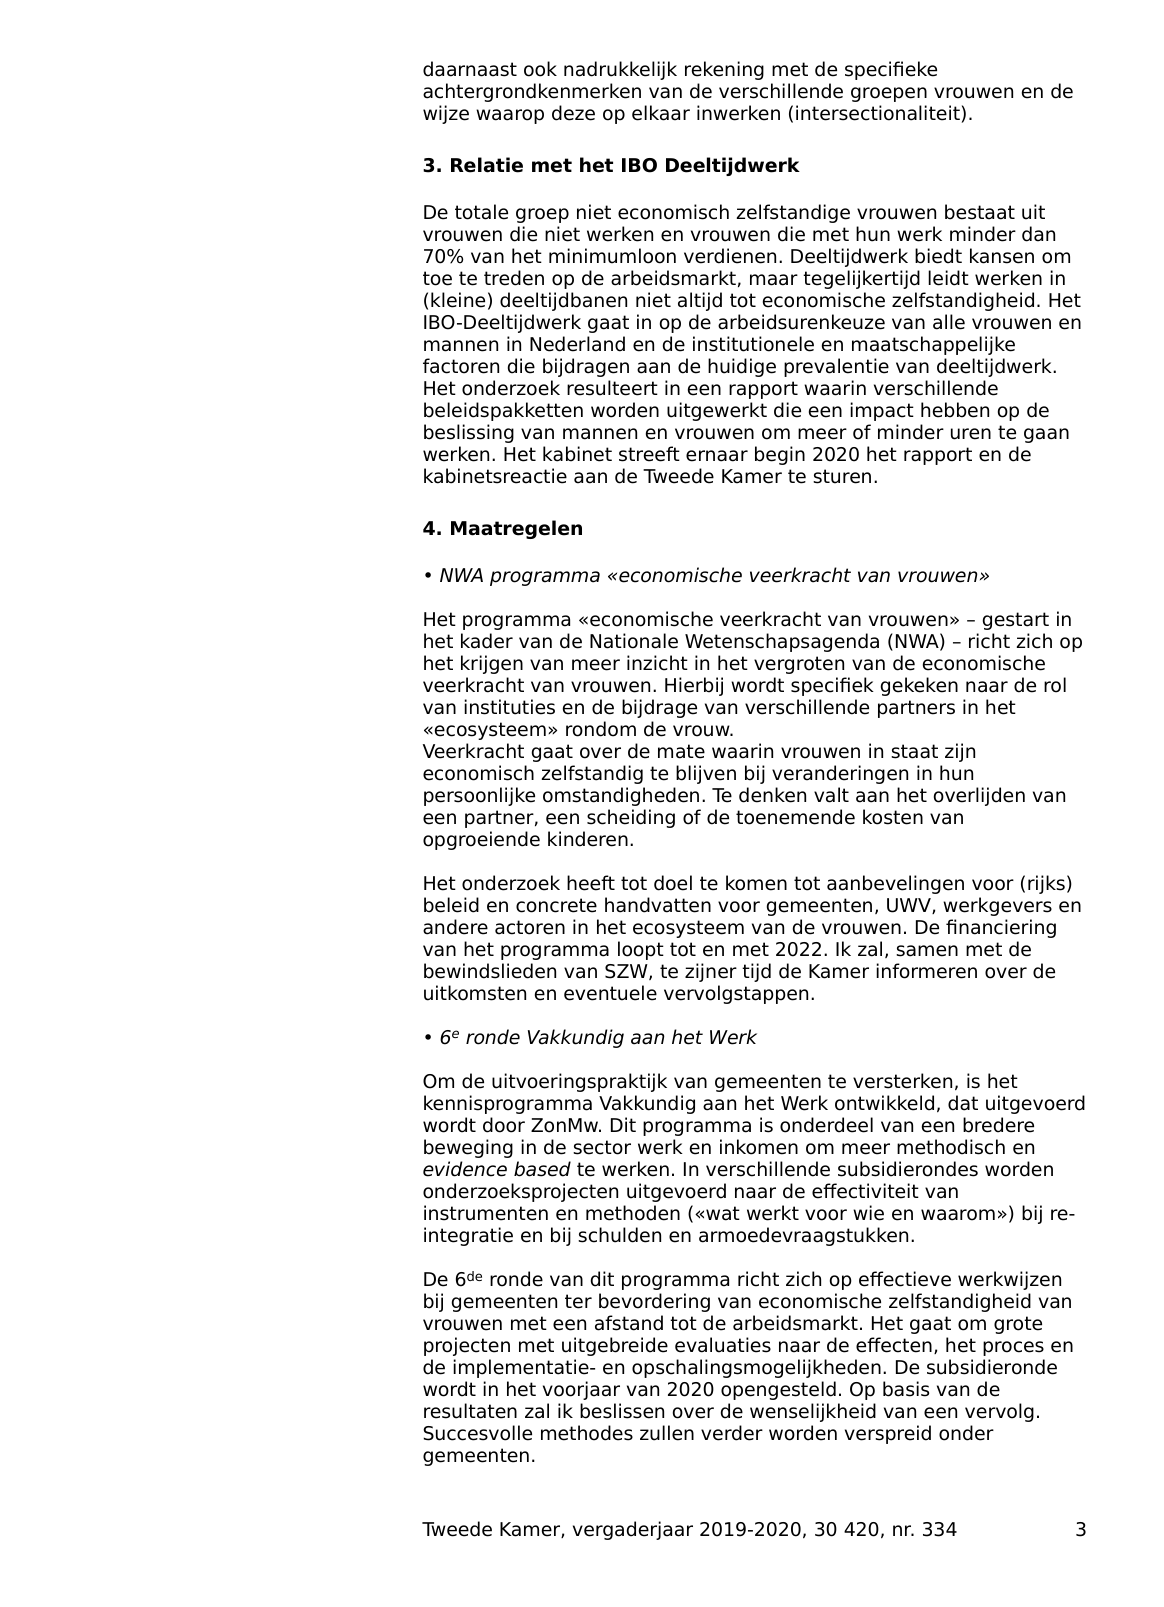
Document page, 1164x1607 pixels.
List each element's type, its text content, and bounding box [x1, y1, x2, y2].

subtitle • 6e ronde Vakkundig aan het Werk [422, 1027, 1087, 1049]
subtitle 3. Relatie met het IBO Deeltijdwerk [422, 155, 1087, 177]
text Het programma «economische veerkracht van vrouwen» – gestart in het kader van de Nationale Wetenschapsagenda (NWA) – richt zich op het krijgen van meer inzicht in het vergroten van de economische veerkracht van vrouwen. Hierbij wordt specifiek gekeken naar de rol van instituties en de bijdrage van verschillende partners in het «ecosysteem» rondom de vrouw. [422, 609, 1087, 741]
text daarnaast ook nadrukkelijk rekening met de specifieke achtergrondkenmerken van de verschillende groepen vrouwen en de wijze waarop deze op elkaar inwerken (intersectionaliteit). [422, 59, 1087, 125]
text De 6de ronde van dit programma richt zich op effectieve werkwijzen bij gemeenten ter bevordering van economische zelfstandigheid van vrouwen met een afstand tot de arbeidsmarkt. Het gaat om grote projecten met uitgebreide evaluaties naar de effecten, het proces en de implementatie- en opschalingsmogelijkheden. De subsidieronde wordt in het voorjaar van 2020 opengesteld. Op basis van de resultaten zal ik beslissen over de wenselijkheid van een vervolg. Succesvolle methodes zullen verder worden verspreid onder gemeenten. [422, 1269, 1087, 1467]
subtitle • NWA programma «economische veerkracht van vrouwen» [422, 565, 1087, 587]
text Het onderzoek heeft tot doel te komen tot aanbevelingen voor (rijks) beleid en concrete handvatten voor gemeenten, UWV, werkgevers en andere actoren in het ecosysteem van de vrouwen. De financiering van het programma loopt tot en met 2022. Ik zal, samen met de bewindslieden van SZW, te zijner tijd de Kamer informeren over de uitkomsten en eventuele vervolgstappen. [422, 873, 1087, 1005]
text Veerkracht gaat over de mate waarin vrouwen in staat zijn economisch zelfstandig te blijven bij veranderingen in hun persoonlijke omstandigheden. Te denken valt aan het overlijden van een partner, een scheiding of de toenemende kosten van opgroeiende kinderen. [422, 741, 1087, 851]
subtitle 4. Maatregelen [422, 518, 1087, 540]
text De totale groep niet economisch zelfstandige vrouwen bestaat uit vrouwen die niet werken en vrouwen die met hun werk minder dan 70% van het minimumloon verdienen. Deeltijdwerk biedt kansen om toe te treden op de arbeidsmarkt, maar tegelijkertijd leidt werken in (kleine) deeltijdbanen niet altijd tot economische zelfstandigheid. Het IBO-Deeltijdwerk gaat in op de arbeidsurenkeuze van alle vrouwen en mannen in Nederland en de institutionele en maatschappelijke factoren die bijdragen aan de huidige prevalentie van deeltijdwerk. Het onderzoek resulteert in een rapport waarin verschillende beleidspakketten worden uitgewerkt die een impact hebben op de beslissing van mannen en vrouwen om meer of minder uren te gaan werken. Het kabinet streeft ernaar begin 2020 het rapport en de kabinetsreactie aan de Tweede Kamer te sturen. [422, 202, 1087, 488]
text Om de uitvoeringspraktijk van gemeenten te versterken, is het kennisprogramma Vakkundig aan het Werk ontwikkeld, dat uitgevoerd wordt door ZonMw. Dit programma is onderdeel van een bredere beweging in de sector werk en inkomen om meer methodisch en evidence based te werken. In verschillende subsidierondes worden onderzoeksprojecten uitgevoerd naar de effectiviteit van instrumenten en methoden («wat werkt voor wie en waarom») bij re-integratie en bij schulden en armoedevraagstukken. [422, 1071, 1087, 1247]
